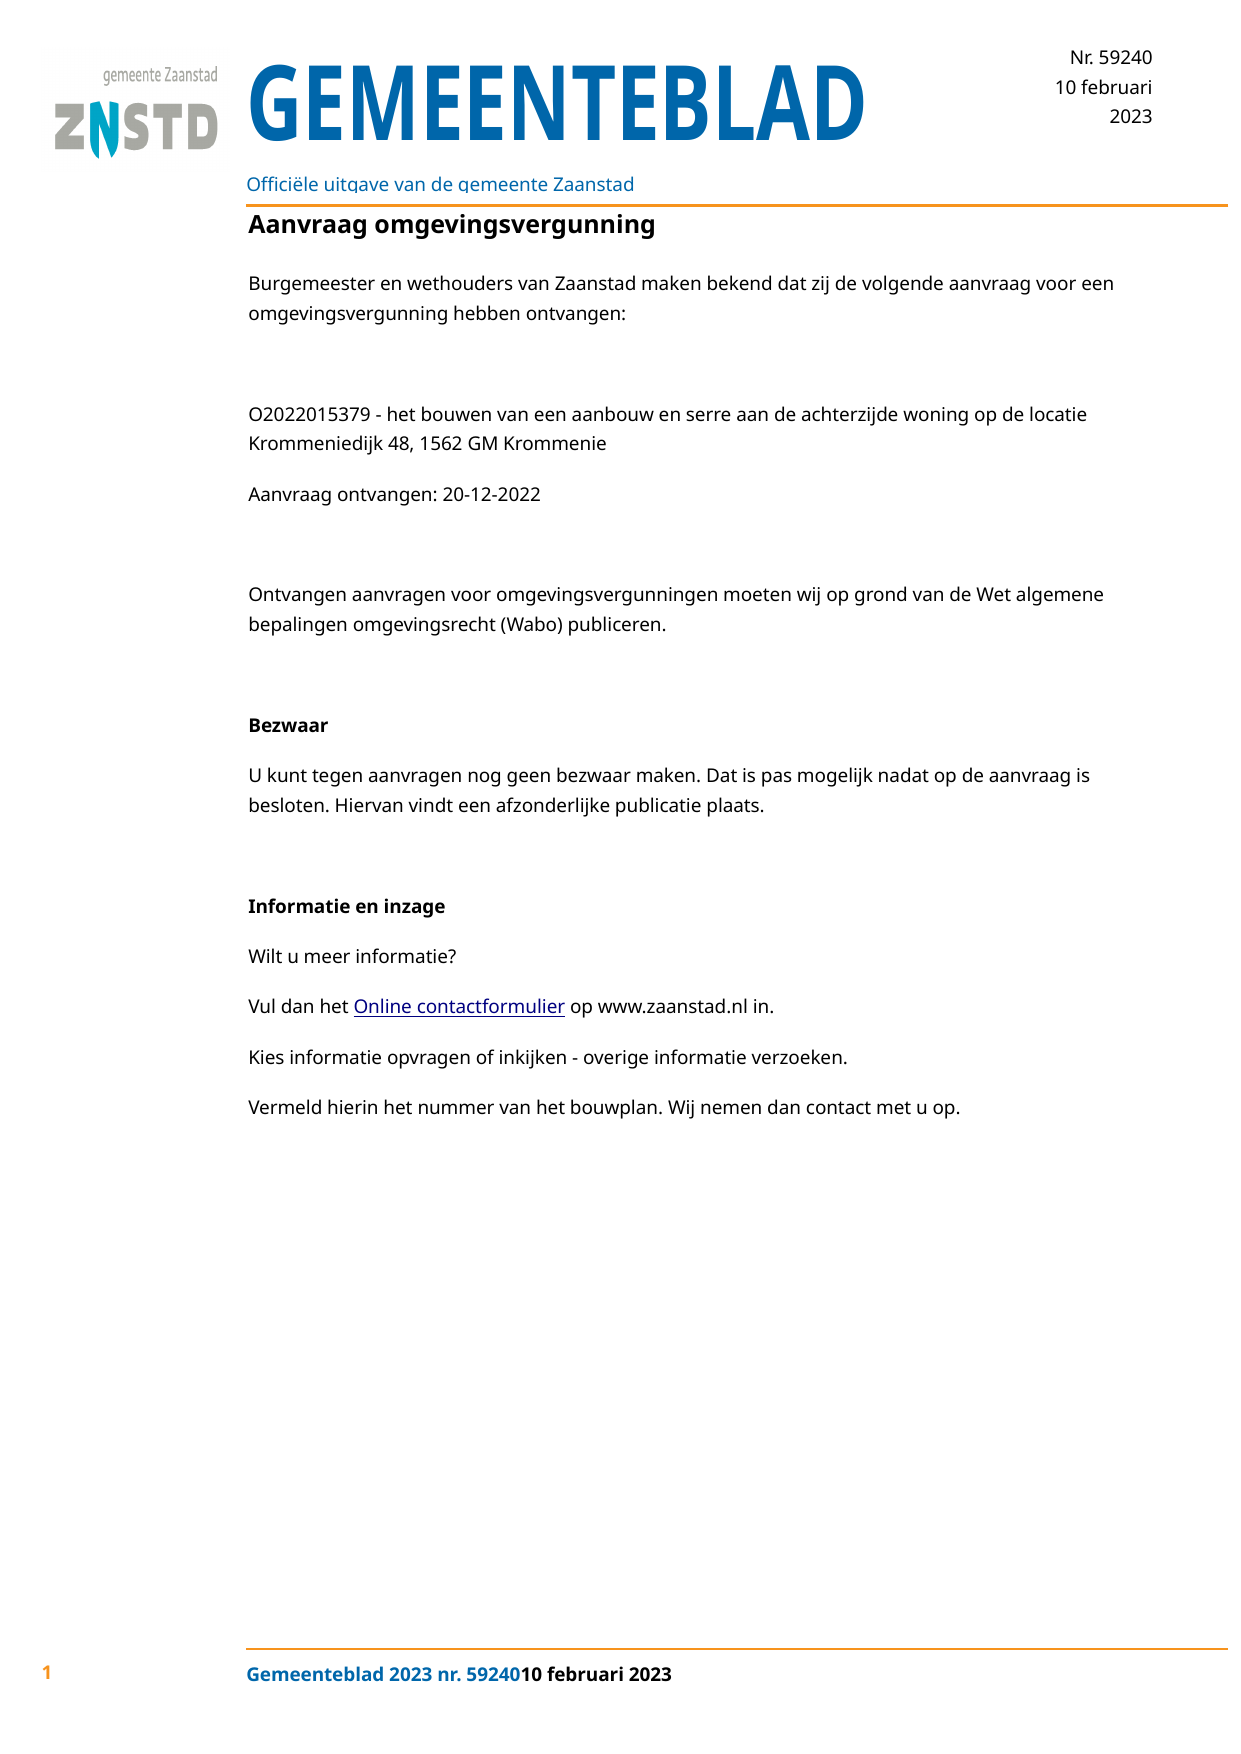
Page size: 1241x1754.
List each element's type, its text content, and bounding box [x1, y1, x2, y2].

text U kunt tegen aanvragen nog geen bezwaar maken. Dat is pas mogelijk nadat op de aanvraag is besloten. Hiervan vindt een afzonderlijke publicatie plaats. [248, 762, 1152, 818]
text Vul dan het Online contactformulier op www.zaanstad.nl in. [248, 994, 1152, 1019]
text Informatie en inzage [248, 893, 1152, 918]
picture [41, 47, 231, 172]
text Ontvangen aanvragen voor omgevingsvergunningen moeten wij op grond van de Wet algemene bepalingen omgevingsrecht (Wabo) publiceren. [248, 582, 1152, 637]
text Burgemeester en wethouders van Zaanstad maken bekend dat zij de volgende aanvraag voor een omgevingsvergunning hebben ontvangen: [248, 270, 1152, 326]
text Kies informatie opvragen of inkijken - overige informatie verzoeken. [248, 1044, 1152, 1070]
text O2022015379 - het bouwen van een aanbouw en serre aan de achterzijde woning op de locatie Krommeniedijk 48, 1562 GM Krommenie [248, 401, 1152, 456]
text Aanvraag omgevingsvergunning [248, 207, 1152, 241]
text Vermeld hierin het nummer van het bouwplan. Wij nemen dan contact met u op. [248, 1094, 1152, 1120]
text Wilt u meer informatie? [248, 943, 1152, 969]
text Aanvraag ontvangen: 20-12-2022 [248, 481, 1152, 506]
text Bezwaar [248, 712, 1152, 738]
